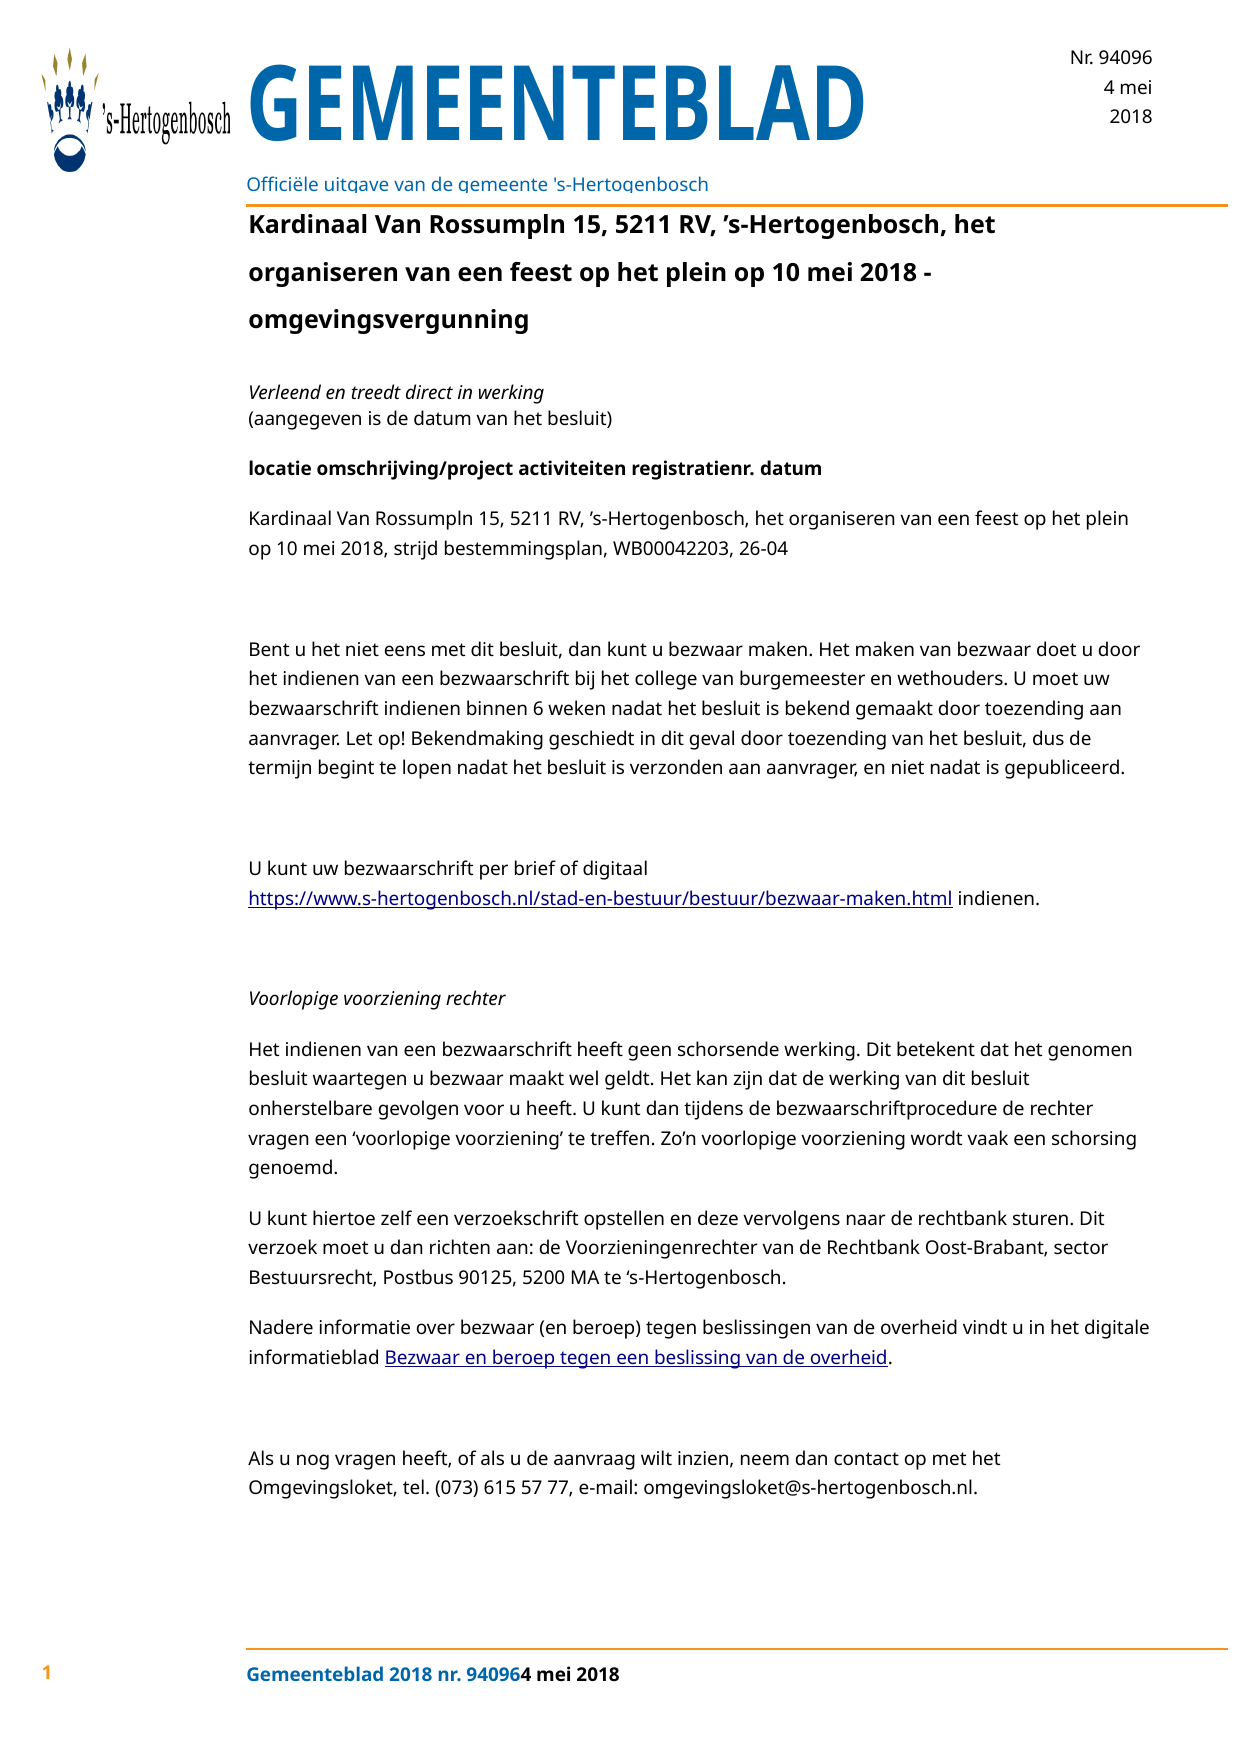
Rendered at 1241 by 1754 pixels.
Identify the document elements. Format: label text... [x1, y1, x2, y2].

text U kunt uw bezwaarschrift per brief of digitaal https://www.s-hertogenbosch.nl/stad-en-bestuur/bestuur/bezwaar-maken.html indienen. [248, 855, 1152, 911]
text U kunt hiertoe zelf een verzoekschrift opstellen en deze vervolgens naar de rechtbank sturen. Dit verzoek moet u dan richten aan: de Voorzieningenrechter van de Rechtbank Oost-Brabant, sector Bestuursrecht, Postbus 90125, 5200 MA te ‘s-Hertogenbosch. [248, 1205, 1152, 1290]
text locatie omschrijving/project activiteiten registratienr. datum [248, 455, 1152, 481]
picture [41, 47, 231, 172]
text Als u nog vragen heeft, of als u de aanvraag wilt inzien, neem dan contact op met het Omgevingsloket, tel. (073) 615 57 77, e-mail: omgevingsloket@s-hertogenbosch.nl. [248, 1445, 1152, 1500]
text Kardinaal Van Rossumpln 15, 5211 RV, ’s-Hertogenbosch, het organiseren van een feest op het plein op 10 mei 2018 - omgevingsvergunning [248, 207, 1152, 336]
text Voorlopige voorziening rechter [248, 986, 1152, 1011]
text (aangegeven is de datum van het besluit) [248, 405, 1152, 431]
text Nadere informatie over bezwaar (en beroep) tegen beslissingen van de overheid vindt u in het digitale informatieblad Bezwaar en beroep tegen een beslissing van de overheid. [248, 1314, 1152, 1370]
text Bent u het niet eens met dit besluit, dan kunt u bezwaar maken. Het maken van bezwaar doet u door het indienen van een bezwaarschrift bij het college van burgemeester en wethouders. U moet uw bezwaarschrift indienen binnen 6 weken nadat het besluit is bekend gemaakt door toezending aan aanvrager. Let op! Bekendmaking geschiedt in dit geval door toezending van het besluit, dus de termijn begint te lopen nadat het besluit is verzonden aan aanvrager, en niet nadat is gepubliceerd. [248, 636, 1152, 780]
text Kardinaal Van Rossumpln 15, 5211 RV, ’s-Hertogenbosch, het organiseren van een feest op het plein op 10 mei 2018, strijd bestemmingsplan, WB00042203, 26-04 [248, 506, 1152, 561]
text Verleend en treedt direct in werking [248, 379, 1152, 405]
text Het indienen van een bezwaarschrift heeft geen schorsende werking. Dit betekent dat het genomen besluit waartegen u bezwaar maakt wel geldt. Het kan zijn dat de werking van dit besluit onherstelbare gevolgen voor u heeft. U kunt dan tijdens de bezwaarschriftprocedure de rechter vragen een ‘voorlopige voorziening’ te treffen. Zo’n voorlopige voorziening wordt vaak een schorsing genoemd. [248, 1036, 1152, 1180]
